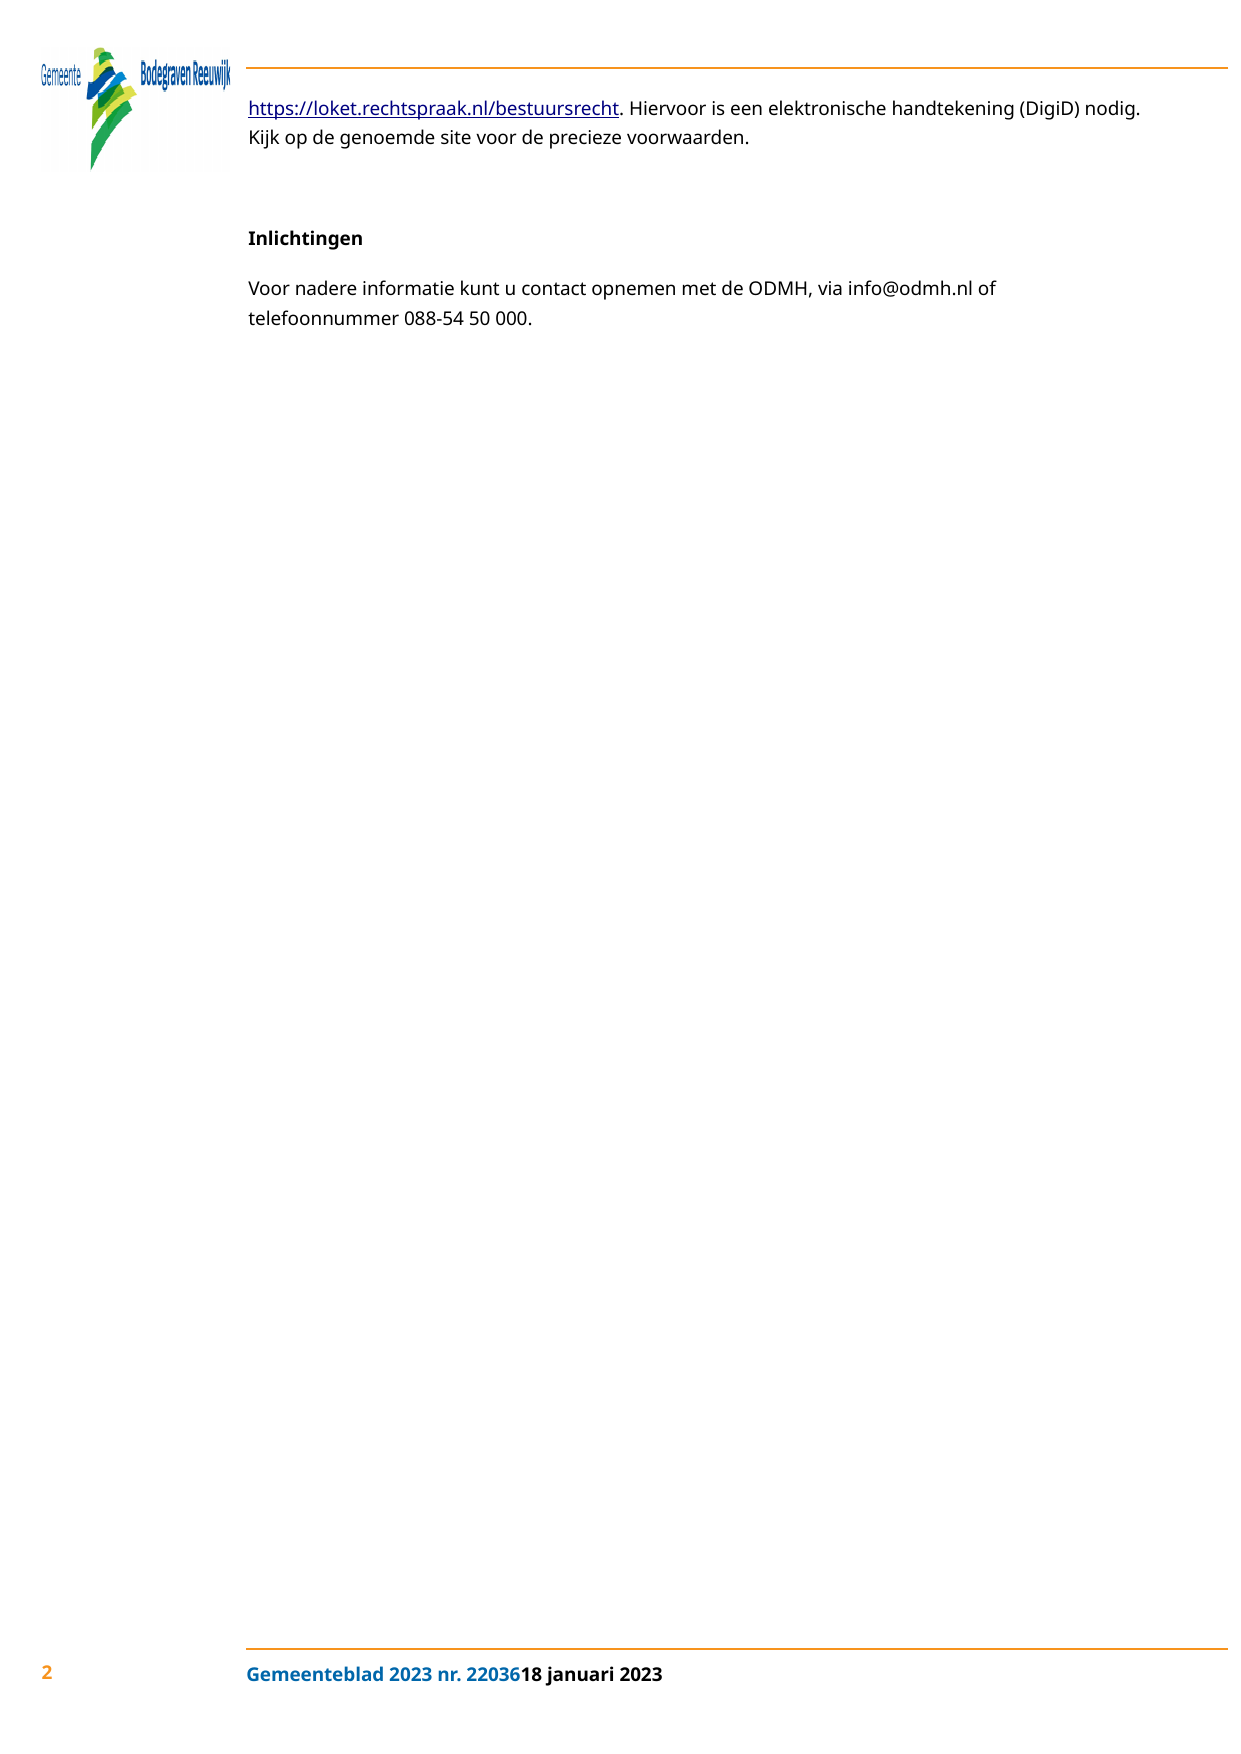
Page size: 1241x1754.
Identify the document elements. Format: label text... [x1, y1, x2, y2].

text https://loket.rechtspraak.nl/bestuursrecht. Hiervoor is een elektronische handtekening (DigiD) nodig. Kijk op de genoemde site voor de precieze voorwaarden. [248, 95, 1152, 150]
picture [41, 47, 231, 172]
text Inlichtingen [248, 225, 1152, 251]
text Voor nadere informatie kunt u contact opnemen met de ODMH, via info@odmh.nl of telefoonnummer 088-54 50 000. [248, 276, 1152, 331]
